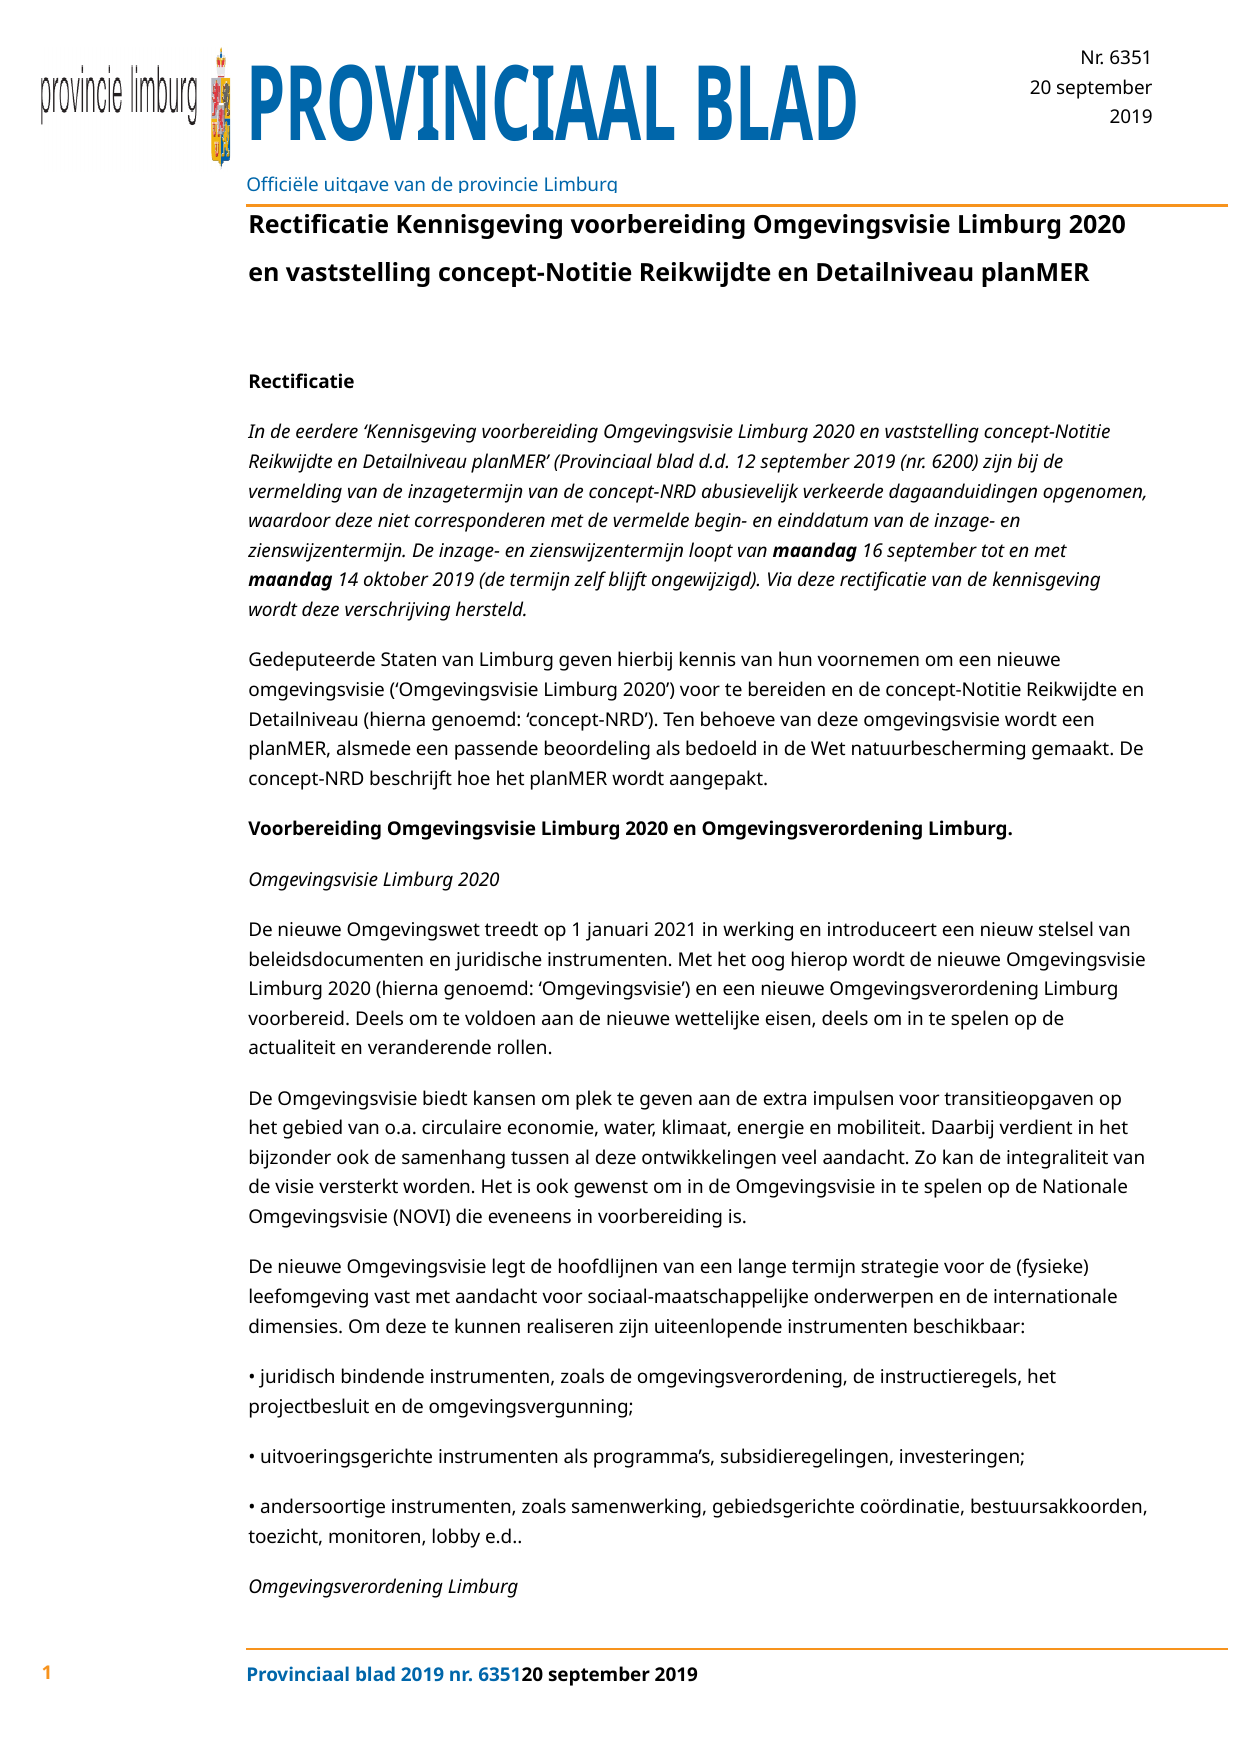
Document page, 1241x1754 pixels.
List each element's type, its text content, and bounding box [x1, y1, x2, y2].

text De Omgevingsvisie biedt kansen om plek te geven aan de extra impulsen voor transitieopgaven op het gebied van o.a. circulaire economie, water, klimaat, energie en mobiliteit. Daarbij verdient in het bijzonder ook de samenhang tussen al deze ontwikkelingen veel aandacht. Zo kan de integraliteit van de visie versterkt worden. Het is ook gewenst om in de Omgevingsvisie in te spelen op de Nationale Omgevingsvisie (NOVI) die eveneens in voorbereiding is. [248, 1085, 1152, 1229]
text Gedeputeerde Staten van Limburg geven hierbij kennis van hun voornemen om een nieuwe omgevingsvisie (‘Omgevingsvisie Limburg 2020’) voor te bereiden en de concept-Notitie Reikwijdte en Detailniveau (hierna genoemd: ‘concept-NRD’). Ten behoeve van deze omgevingsvisie wordt een planMER, alsmede een passende beoordeling als bedoeld in de Wet natuurbescherming gemaakt. De concept-NRD beschrijft hoe het planMER wordt aangepakt. [248, 647, 1152, 791]
picture [41, 47, 231, 172]
text Omgevingsverordening Limburg [248, 1574, 1152, 1599]
text De nieuwe Omgevingswet treedt op 1 januari 2021 in werking en introduceert een nieuw stelsel van beleidsdocumenten en juridische instrumenten. Met het oog hierop wordt de nieuwe Omgevingsvisie Limburg 2020 (hierna genoemd: ‘Omgevingsvisie’) en een nieuwe Omgevingsverordening Limburg voorbereid. Deels om te voldoen aan de nieuwe wettelijke eisen, deels om in te spelen op de actualiteit en veranderende rollen. [248, 916, 1152, 1060]
text Rectificatie [248, 368, 1152, 394]
text In de eerdere ‘Kennisgeving voorbereiding Omgevingsvisie Limburg 2020 en vaststelling concept-Notitie Reikwijdte en Detailniveau planMER’ (Provinciaal blad d.d. 12 september 2019 (nr. 6200) zijn bij de vermelding van de inzagetermijn van de concept-NRD abusievelijk verkeerde dagaanduidingen opgenomen, waardoor deze niet corresponderen met de vermelde begin- en einddatum van de inzage- en zienswijzentermijn. De inzage- en zienswijzentermijn loopt van maandag 16 september tot en met maandag 14 oktober 2019 (de termijn zelf blijft ongewijzigd). Via deze rectificatie van de kennisgeving wordt deze verschrijving hersteld. [248, 419, 1152, 622]
text • andersoortige instrumenten, zoals samenwerking, gebiedsgerichte coördinatie, bestuursakkoorden, toezicht, monitoren, lobby e.d.. [248, 1494, 1152, 1549]
text Voorbereiding Omgevingsvisie Limburg 2020 en Omgevingsverordening Limburg. [248, 815, 1152, 841]
text • uitvoeringsgerichte instrumenten als programma’s, subsidieregelingen, investeringen; [248, 1443, 1152, 1469]
text Rectificatie Kennisgeving voorbereiding Omgevingsvisie Limburg 2020 en vaststelling concept-Notitie Reikwijdte en Detailniveau planMER [248, 207, 1152, 288]
text • juridisch bindende instrumenten, zoals de omgevingsverordening, de instructieregels, het projectbesluit en de omgevingsvergunning; [248, 1363, 1152, 1419]
text Omgevingsvisie Limburg 2020 [248, 866, 1152, 892]
text De nieuwe Omgevingsvisie legt de hoofdlijnen van een lange termijn strategie voor de (fysieke) leefomgeving vast met aandacht voor sociaal-maatschappelijke onderwerpen en de internationale dimensies. Om deze te kunnen realiseren zijn uiteenlopende instrumenten beschikbaar: [248, 1254, 1152, 1339]
